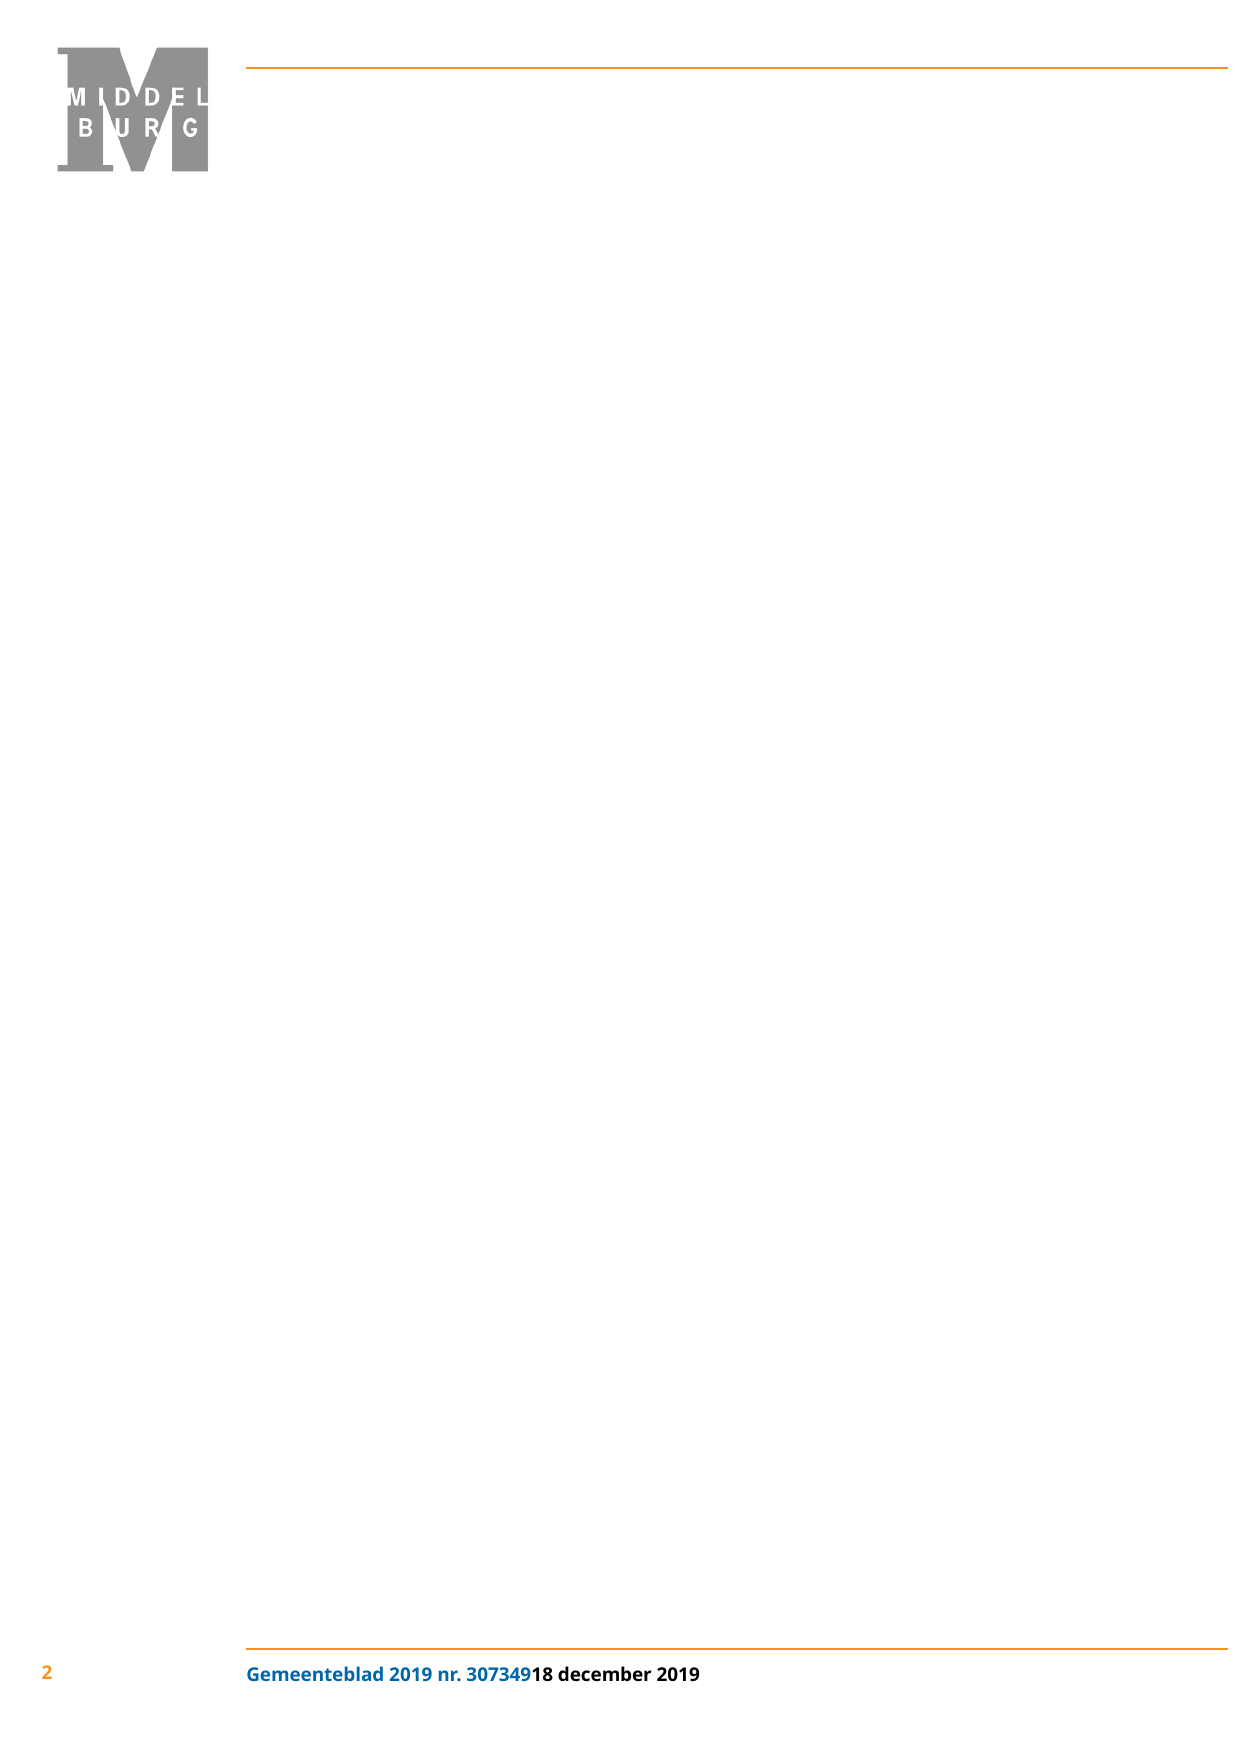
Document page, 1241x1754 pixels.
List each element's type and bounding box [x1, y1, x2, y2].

picture [41, 47, 231, 172]
